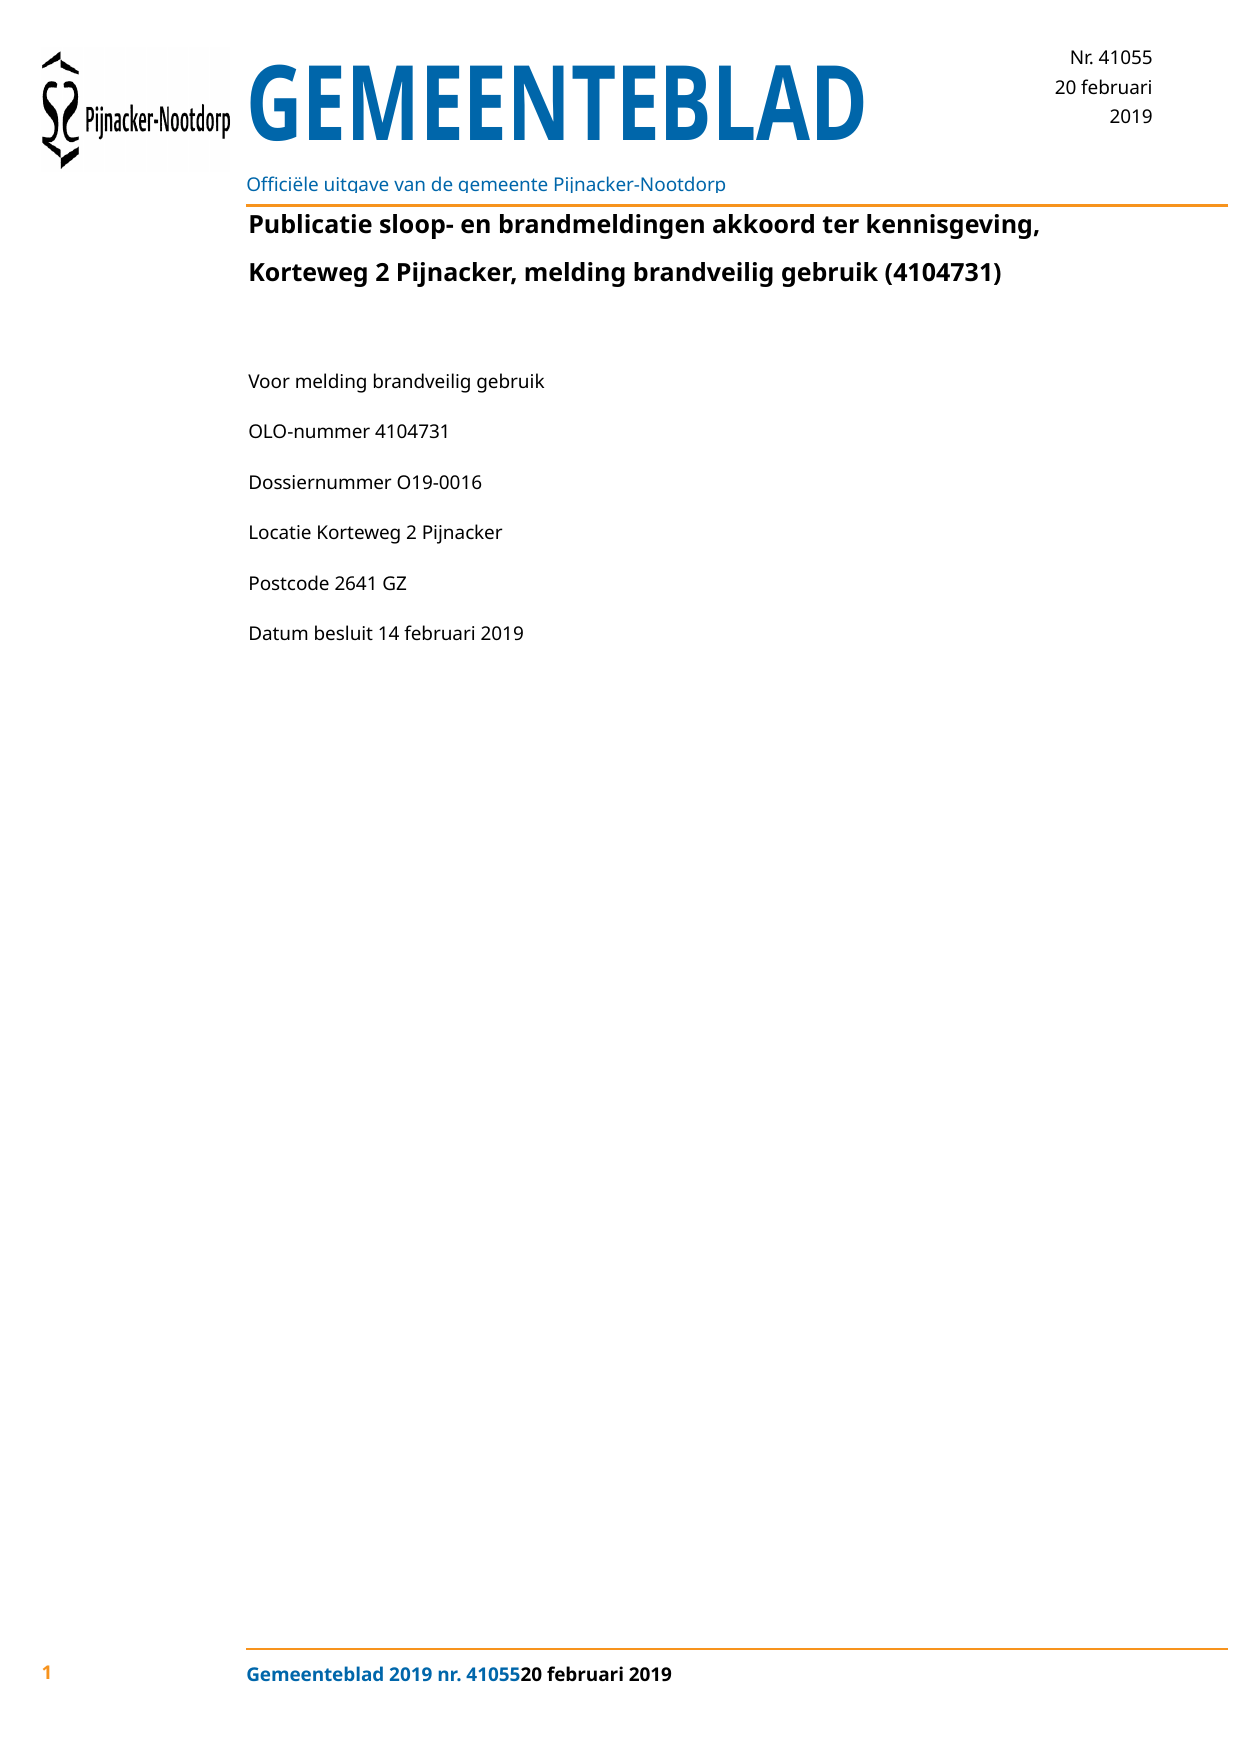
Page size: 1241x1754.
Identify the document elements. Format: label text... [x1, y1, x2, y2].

text Postcode 2641 GZ [248, 570, 1152, 596]
text Voor melding brandveilig gebruik [248, 368, 1152, 394]
picture [41, 47, 231, 172]
text Dossiernummer O19-0016 [248, 469, 1152, 495]
text Locatie Korteweg 2 Pijnacker [248, 519, 1152, 545]
text Publicatie sloop- en brandmeldingen akkoord ter kennisgeving, Korteweg 2 Pijnacker, melding brandveilig gebruik (4104731) [248, 207, 1152, 288]
text OLO-nummer 4104731 [248, 419, 1152, 444]
text Datum besluit 14 februari 2019 [248, 620, 1152, 646]
